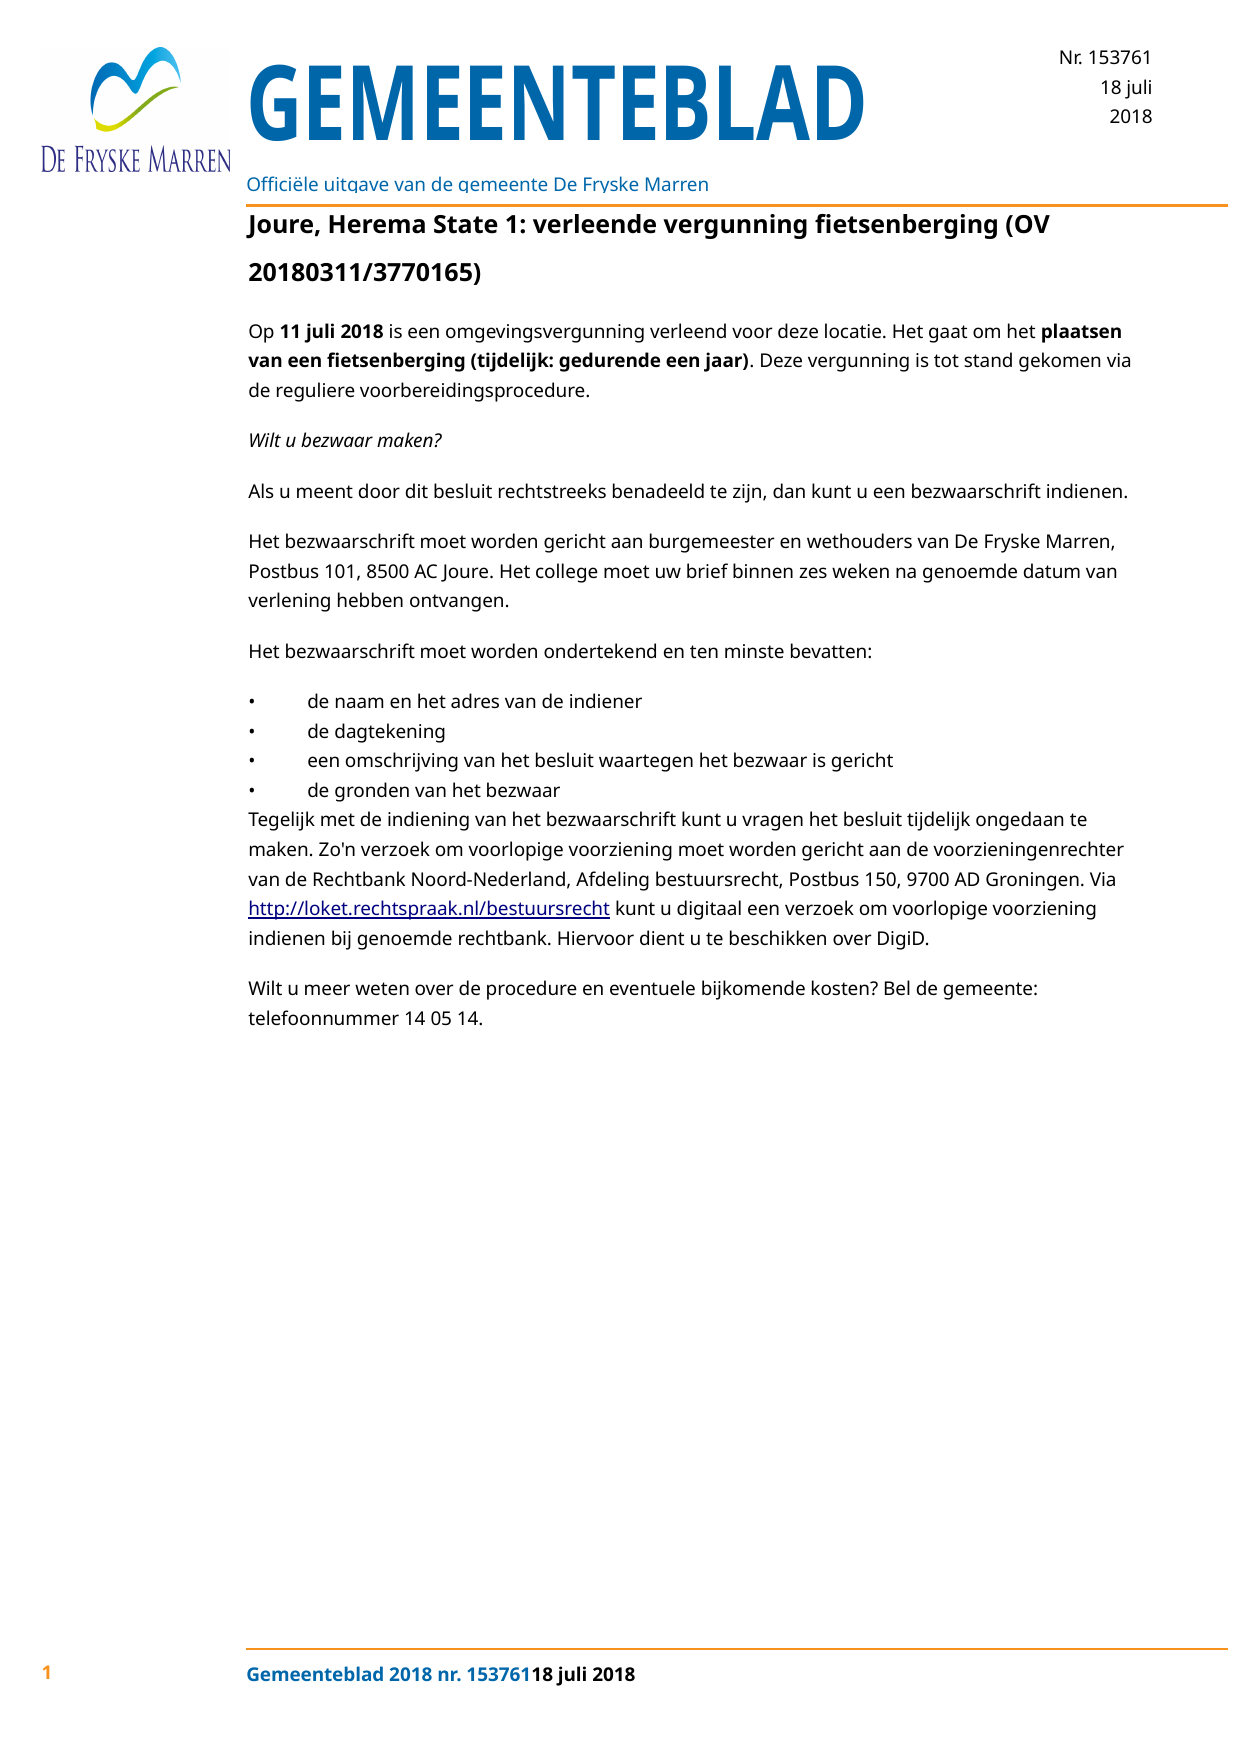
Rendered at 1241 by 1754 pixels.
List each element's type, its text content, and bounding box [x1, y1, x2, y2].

text Het bezwaarschrift moet worden ondertekend en ten minste bevatten: [248, 638, 1152, 664]
text Joure, Herema State 1: verleende vergunning fietsenberging (OV 20180311/3770165) [248, 207, 1152, 288]
list de gronden van het bezwaar [248, 777, 1152, 803]
text Op 11 juli 2018 is een omgevingsvergunning verleend voor deze locatie. Het gaat om het plaatsen van een fietsenberging (tijdelijk: gedurende een jaar). Deze vergunning is tot stand gekomen via de reguliere voorbereidingsprocedure. [248, 318, 1152, 403]
text Als u meent door dit besluit rechtstreeks benadeeld te zijn, dan kunt u een bezwaarschrift indienen. [248, 478, 1152, 504]
list een omschrijving van het besluit waartegen het bezwaar is gericht [248, 747, 1152, 773]
text Wilt u meer weten over de procedure en eventuele bijkomende kosten? Bel de gemeente: telefoonnummer 14 05 14. [248, 975, 1152, 1031]
picture [41, 47, 231, 172]
list de dagtekening [248, 718, 1152, 744]
text Het bezwaarschrift moet worden gericht aan burgemeester en wethouders van De Fryske Marren, Postbus 101, 8500 AC Joure. Het college moet uw brief binnen zes weken na genoemde datum van verlening hebben ontvangen. [248, 528, 1152, 613]
text Wilt u bezwaar maken? [248, 427, 1152, 453]
list de naam en het adres van de indiener [248, 688, 1152, 714]
text Tegelijk met de indiening van het bezwaarschrift kunt u vragen het besluit tijdelijk ongedaan te maken. Zo'n verzoek om voorlopige voorziening moet worden gericht aan de voorzieningenrechter van de Rechtbank Noord-Nederland, Afdeling bestuursrecht, Postbus 150, 9700 AD Groningen. Via http://loket.rechtspraak.nl/bestuursrecht kunt u digitaal een verzoek om voorlopige voorziening indienen bij genoemde rechtbank. Hiervoor dient u te beschikken over DigiD. [248, 807, 1152, 951]
